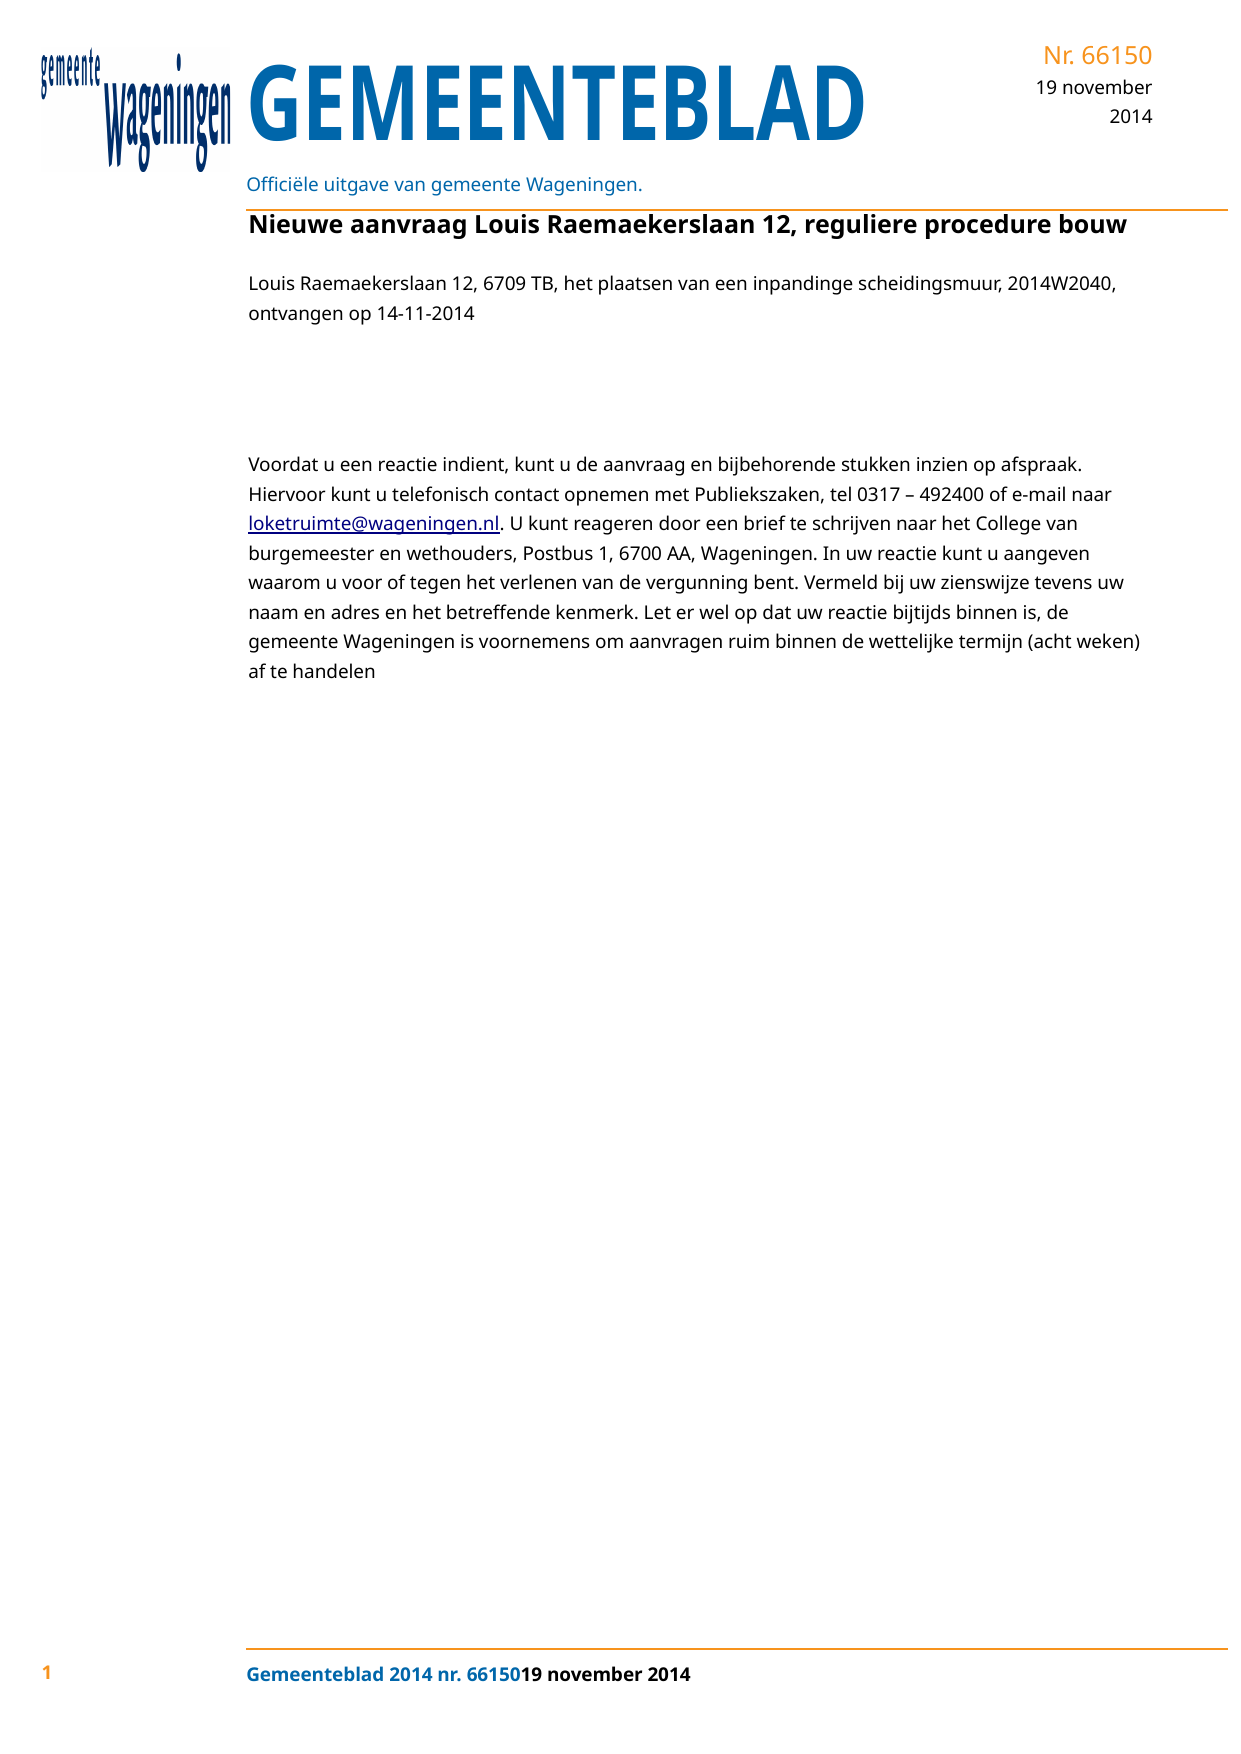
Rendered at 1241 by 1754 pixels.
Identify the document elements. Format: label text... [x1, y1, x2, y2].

text Voordat u een reactie indient, kunt u de aanvraag en bijbehorende stukken inzien op afspraak. Hiervoor kunt u telefonisch contact opnemen met Publiekszaken, tel 0317 – 492400 of e-mail naar loketruimte@wageningen.nl. U kunt reageren door een brief te schrijven naar het College van burgemeester en wethouders, Postbus 1, 6700 AA, Wageningen. In uw reactie kunt u aangeven waarom u voor of tegen het verlenen van de vergunning bent. Vermeld bij uw zienswijze tevens uw naam en adres en het betreffende kenmerk. Let er wel op dat uw reactie bijtijds binnen is, de gemeente Wageningen is voornemens om aanvragen ruim binnen de wettelijke termijn (acht weken) af te handelen [248, 451, 1152, 684]
text Louis Raemaekerslaan 12, 6709 TB, het plaatsen van een inpandinge scheidingsmuur, 2014W2040, ontvangen op 14-11-2014 [248, 270, 1152, 326]
text Nieuwe aanvraag Louis Raemaekerslaan 12, reguliere procedure bouw [248, 211, 1152, 241]
picture [41, 47, 231, 172]
